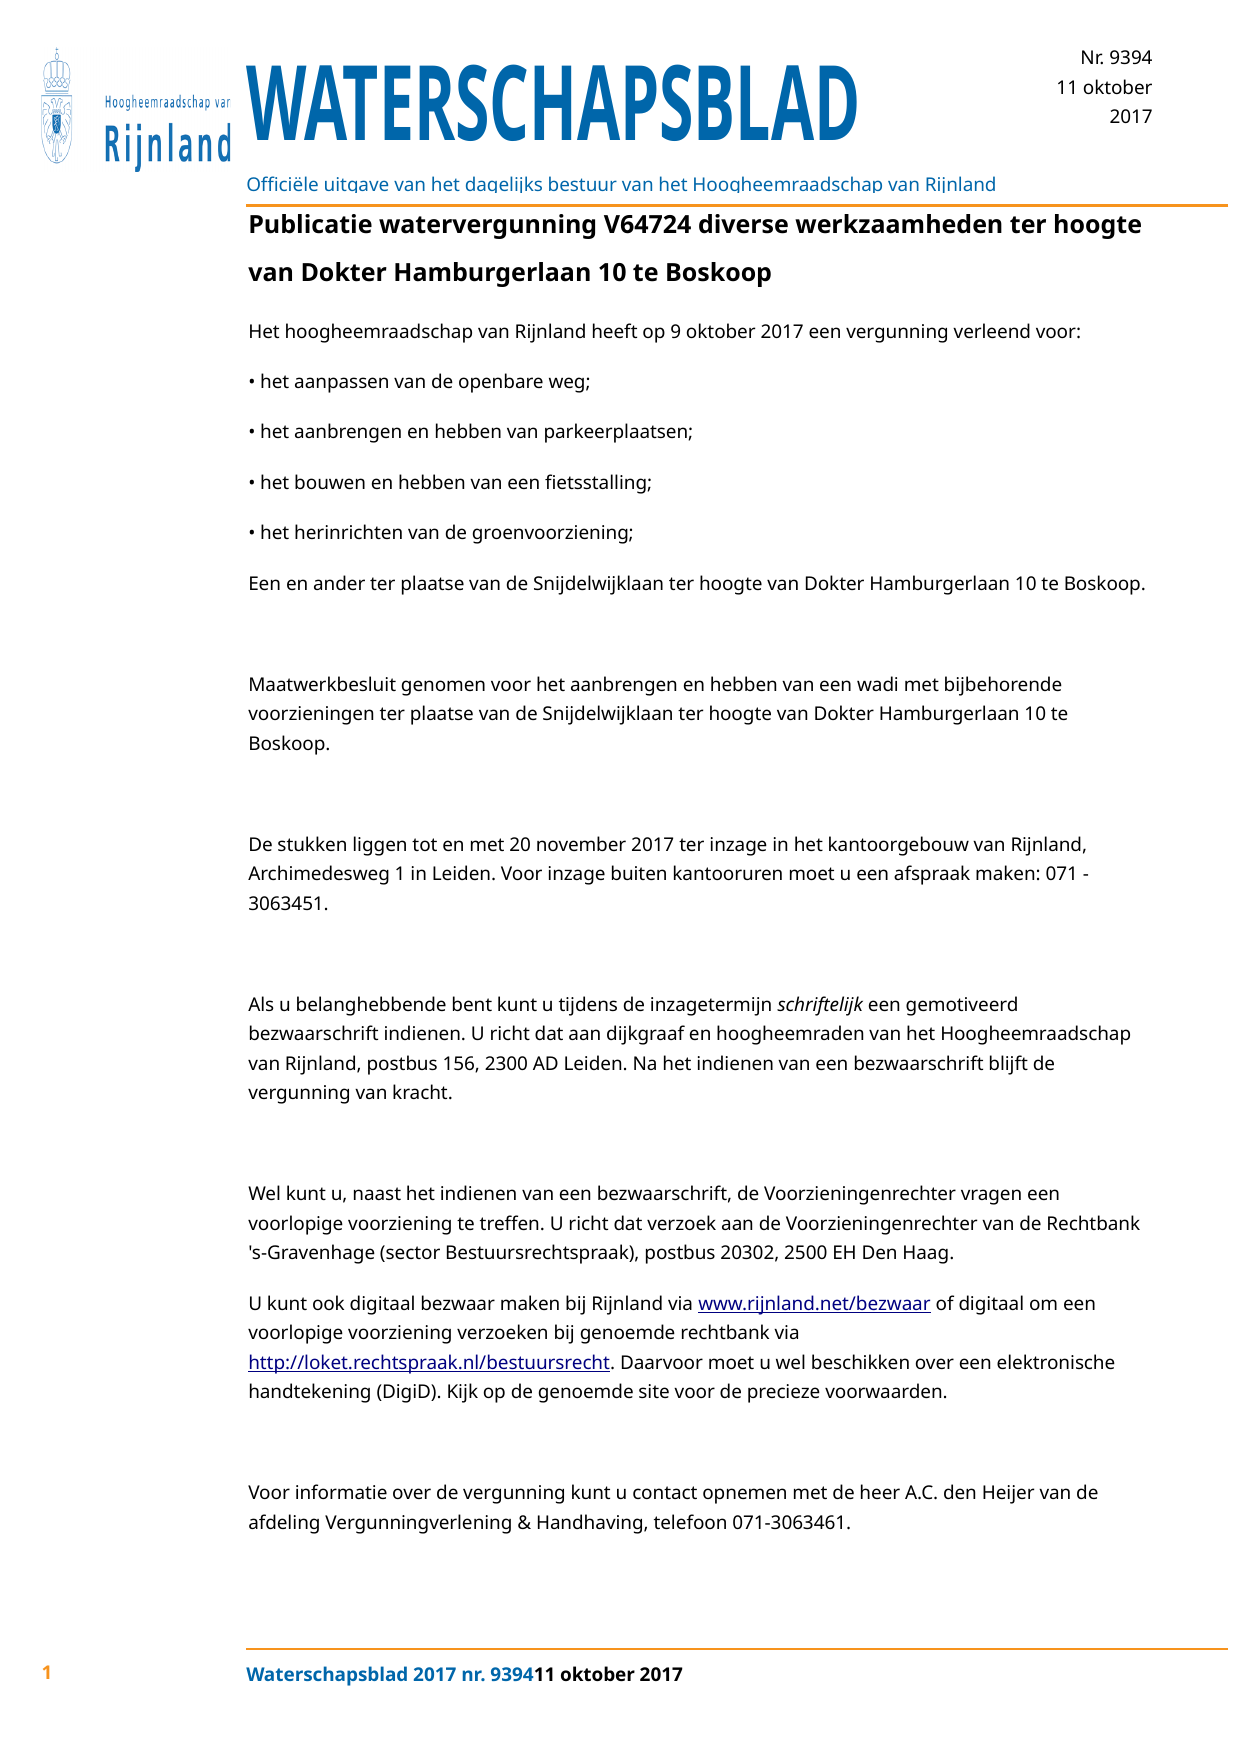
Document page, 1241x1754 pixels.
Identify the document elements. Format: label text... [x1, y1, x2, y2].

text • het bouwen en hebben van een fietsstalling; [248, 469, 1152, 495]
text • het aanpassen van de openbare weg; [248, 368, 1152, 394]
text Een en ander ter plaatse van de Snijdelwijklaan ter hoogte van Dokter Hamburgerlaan 10 te Boskoop. [248, 570, 1152, 596]
text U kunt ook digitaal bezwaar maken bij Rijnland via www.rijnland.net/bezwaar of digitaal om een voorlopige voorziening verzoeken bij genoemde rechtbank via http://loket.rechtspraak.nl/bestuursrecht. Daarvoor moet u wel beschikken over een elektronische handtekening (DigiD). Kijk op de genoemde site voor de precieze voorwaarden. [248, 1290, 1152, 1404]
text Publicatie watervergunning V64724 diverse werkzaamheden ter hoogte van Dokter Hamburgerlaan 10 te Boskoop [248, 207, 1152, 288]
text Voor informatie over de vergunning kunt u contact opnemen met de heer A.C. den Heijer van de afdeling Vergunningverlening & Handhaving, telefoon 071-3063461. [248, 1479, 1152, 1535]
text • het aanbrengen en hebben van parkeerplaatsen; [248, 419, 1152, 444]
text • het herinrichten van de groenvoorziening; [248, 519, 1152, 545]
text Als u belanghebbende bent kunt u tijdens de inzagetermijn schriftelijk een gemotiveerd bezwaarschrift indienen. U richt dat aan dijkgraaf en hoogheemraden van het Hoogheemraadschap van Rijnland, postbus 156, 2300 AD Leiden. Na het indienen van een bezwaarschrift blijft de vergunning van kracht. [248, 991, 1152, 1105]
text Maatwerkbesluit genomen voor het aanbrengen en hebben van een wadi met bijbehorende voorzieningen ter plaatse van de Snijdelwijklaan ter hoogte van Dokter Hamburgerlaan 10 te Boskoop. [248, 671, 1152, 756]
text Het hoogheemraadschap van Rijnland heeft op 9 oktober 2017 een vergunning verleend voor: [248, 318, 1152, 344]
text De stukken liggen tot en met 20 november 2017 ter inzage in het kantoorgebouw van Rijnland, Archimedesweg 1 in Leiden. Voor inzage buiten kantooruren moet u een afspraak maken: 071 - 3063451. [248, 831, 1152, 916]
picture [41, 47, 231, 172]
text Wel kunt u, naast het indienen van een bezwaarschrift, de Voorzieningenrechter vragen een voorlopige voorziening te treffen. U richt dat verzoek aan de Voorzieningenrechter van de Rechtbank 's-Gravenhage (sector Bestuursrechtspraak), postbus 20302, 2500 EH Den Haag. [248, 1180, 1152, 1265]
